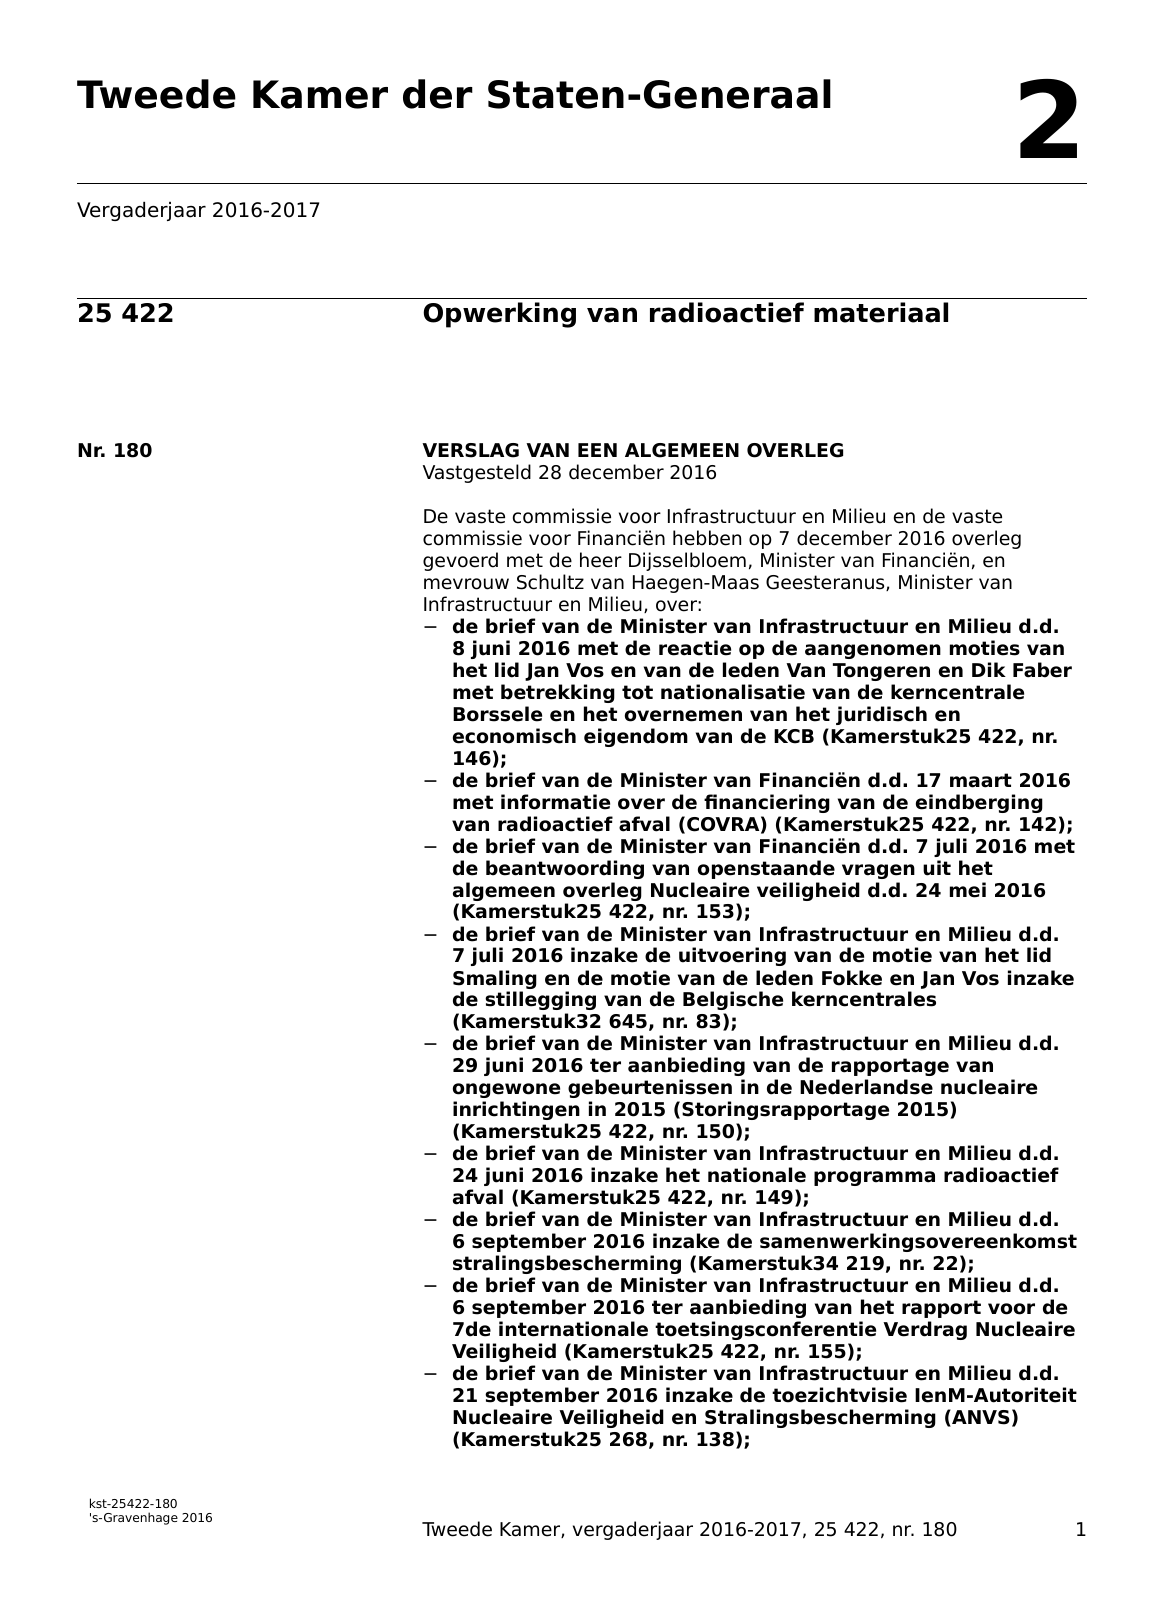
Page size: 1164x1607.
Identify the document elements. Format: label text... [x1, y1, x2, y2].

text − de brief van de Minister van Financiën d.d. 17 maart 2016 met informatie over de financiering van de eindberging van radioactief afval (COVRA) (Kamerstuk25 422, nr. 142); [422, 769, 1087, 836]
table_cell Vergaderjaar 2016-2017 [77, 184, 1087, 298]
table_header Tweede Kamer der Staten-Generaal [77, 59, 886, 183]
subtitle Nr. 180 VERSLAG VAN EEN ALGEMEEN OVERLEG [77, 440, 1087, 462]
text kst-25422-180 [88, 1497, 323, 1511]
table_header 2 [886, 59, 1087, 183]
text − de brief van de Minister van Infrastructuur en Milieu d.d. 29 juni 2016 ter aanbieding van de rapportage van ongewone gebeurtenissen in de Nederlandse nucleaire inrichtingen in 2015 (Storingsrapportage 2015) (Kamerstuk25 422, nr. 150); [422, 1033, 1087, 1143]
text − de brief van de Minister van Infrastructuur en Milieu d.d. 6 september 2016 ter aanbieding van het rapport voor de 7de internationale toetsingsconferentie Verdrag Nucleaire Veiligheid (Kamerstuk25 422, nr. 155); [422, 1275, 1087, 1363]
text − de brief van de Minister van Infrastructuur en Milieu d.d. 21 september 2016 inzake de toezichtvisie IenM-Autoriteit Nucleaire Veiligheid en Stralingsbescherming (ANVS) (Kamerstuk25 268, nr. 138); [422, 1363, 1087, 1451]
text − de brief van de Minister van Infrastructuur en Milieu d.d. 7 juli 2016 inzake de uitvoering van de motie van het lid Smaling en de motie van de leden Fokke en Jan Vos inzake de stillegging van de Belgische kerncentrales (Kamerstuk32 645, nr. 83); [422, 923, 1087, 1033]
text − de brief van de Minister van Infrastructuur en Milieu d.d. 8 juni 2016 met de reactie op de aangenomen moties van het lid Jan Vos en van de leden Van Tongeren en Dik Faber met betrekking tot nationalisatie van de kerncentrale Borssele en het overnemen van het juridisch en economisch eigendom van de KCB (Kamerstuk25 422, nr. 146); [422, 616, 1087, 769]
text Vastgesteld 28 december 2016 [422, 462, 1087, 484]
text 's-Gravenhage 2016 [88, 1511, 323, 1525]
text − de brief van de Minister van Infrastructuur en Milieu d.d. 24 juni 2016 inzake het nationale programma radioactief afval (Kamerstuk25 422, nr. 149); [422, 1143, 1087, 1209]
subtitle 25 422 Opwerking van radioactief materiaal [77, 299, 1087, 329]
text − de brief van de Minister van Financiën d.d. 7 juli 2016 met de beantwoording van openstaande vragen uit het algemeen overleg Nucleaire veiligheid d.d. 24 mei 2016 (Kamerstuk25 422, nr. 153); [422, 836, 1087, 923]
text − de brief van de Minister van Infrastructuur en Milieu d.d. 6 september 2016 inzake de samenwerkingsovereenkomst stralingsbescherming (Kamerstuk34 219, nr. 22); [422, 1209, 1087, 1275]
text De vaste commissie voor Infrastructuur en Milieu en de vaste commissie voor Financiën hebben op 7 december 2016 overleg gevoerd met de heer Dijsselbloem, Minister van Financiën, en mevrouw Schultz van Haegen-Maas Geesteranus, Minister van Infrastructuur en Milieu, over: [422, 506, 1087, 616]
